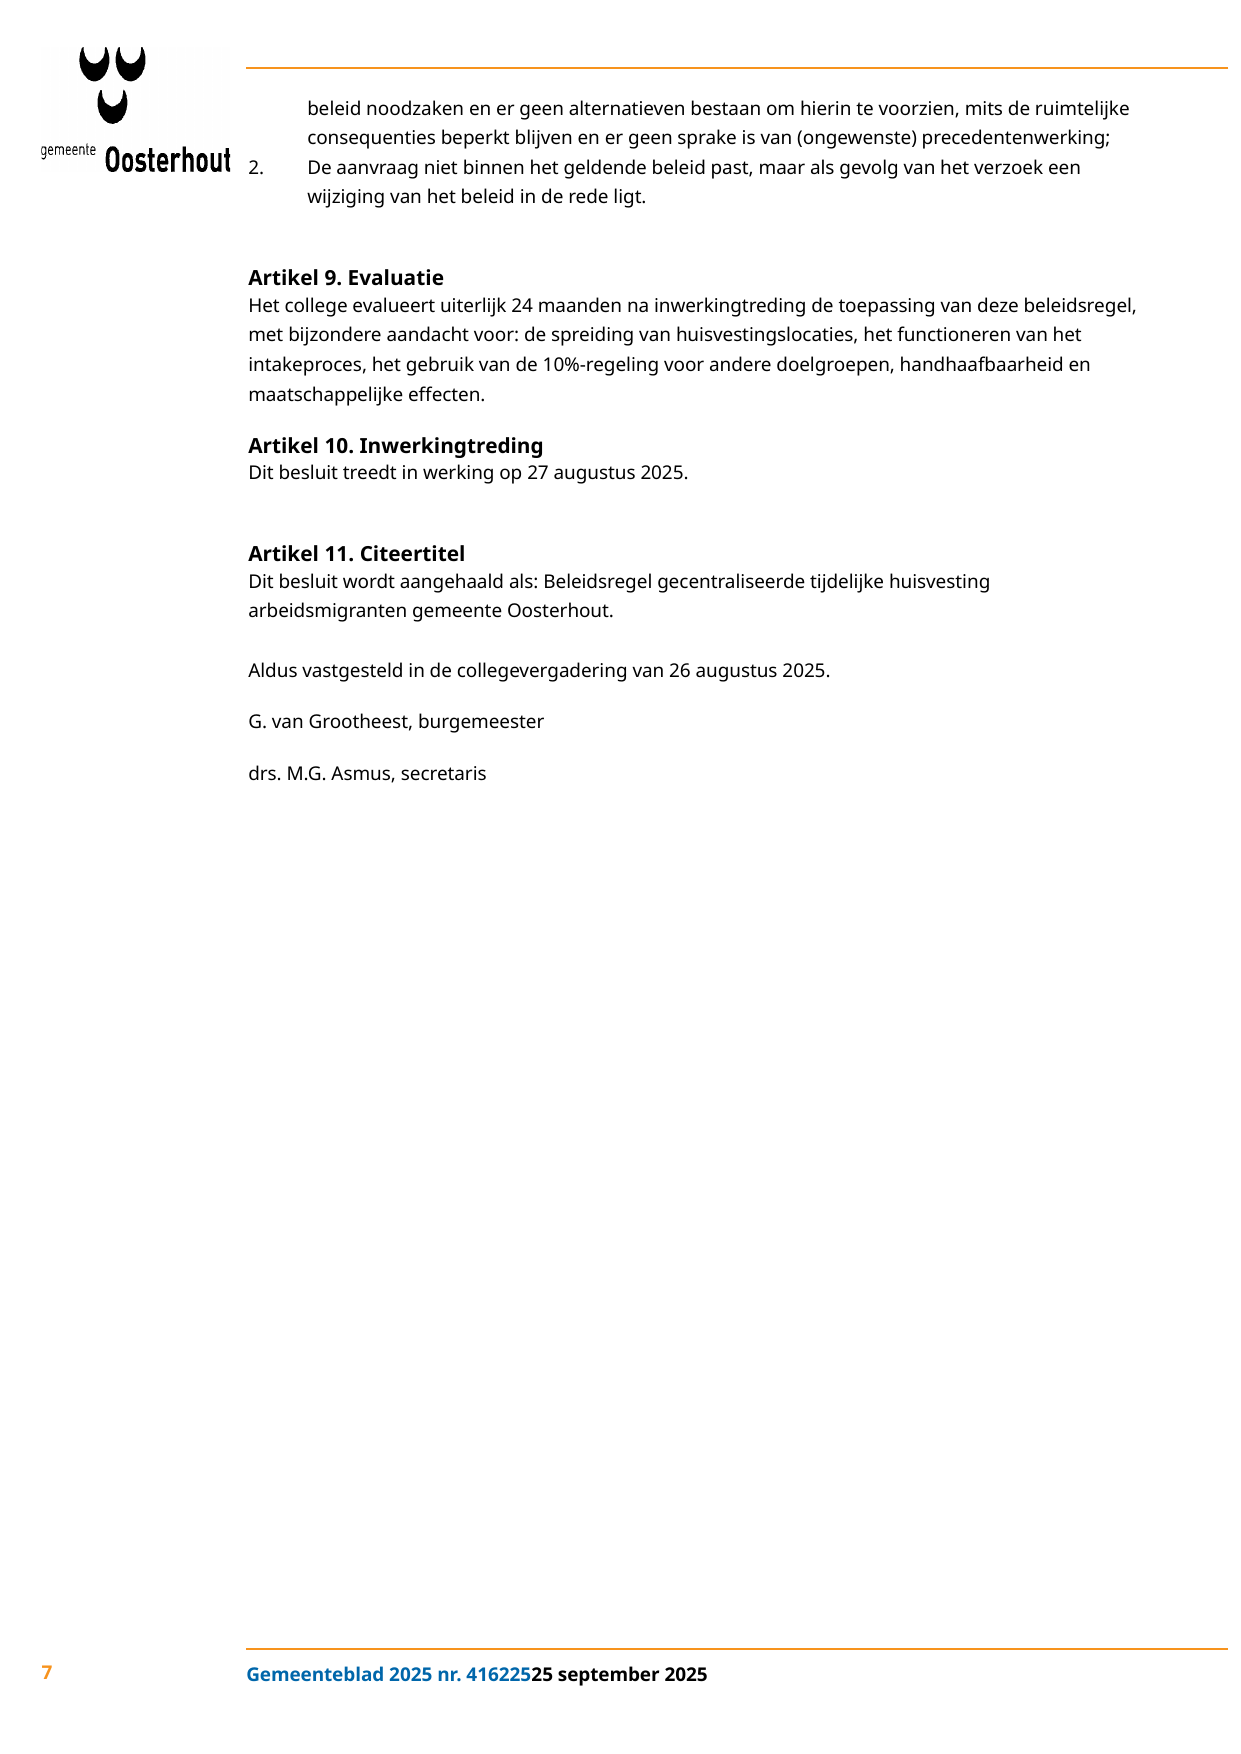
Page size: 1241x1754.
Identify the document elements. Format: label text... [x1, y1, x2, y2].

text Artikel 10. Inwerkingtreding [248, 431, 1152, 459]
list beleid noodzaken en er geen alternatieven bestaan om hierin te voorzien, mits de ruimtelijke consequenties beperkt blijven en er geen sprake is van (ongewenste) precedentenwerking; [248, 95, 1152, 150]
text drs. M.G. Asmus, secretaris [248, 760, 1152, 785]
text Aldus vastgesteld in de collegevergadering van 26 augustus 2025. [248, 657, 1152, 682]
text Artikel 11. Citeertitel [248, 539, 1152, 568]
text G. van Grootheest, burgemeester [248, 708, 1152, 734]
text Dit besluit wordt aangehaald als: Beleidsregel gecentraliseerde tijdelijke huisvesting arbeidsmigranten gemeente Oosterhout. [248, 568, 1152, 623]
text Het college evalueert uiterlijk 24 maanden na inwerkingtreding de toepassing van deze beleidsregel, met bijzondere aandacht voor: de spreiding van huisvestingslocaties, het functioneren van het intakeproces, het gebruik van de 10%-regeling voor andere doelgroepen, handhaafbaarheid en maatschappelijke effecten. [248, 292, 1152, 406]
text Artikel 9. Evaluatie [248, 263, 1152, 292]
picture [41, 47, 231, 172]
list De aanvraag niet binnen het geldende beleid past, maar als gevolg van het verzoek een wijziging van het beleid in de rede ligt. [248, 154, 1152, 209]
text Dit besluit treedt in werking op 27 augustus 2025. [248, 459, 1152, 485]
